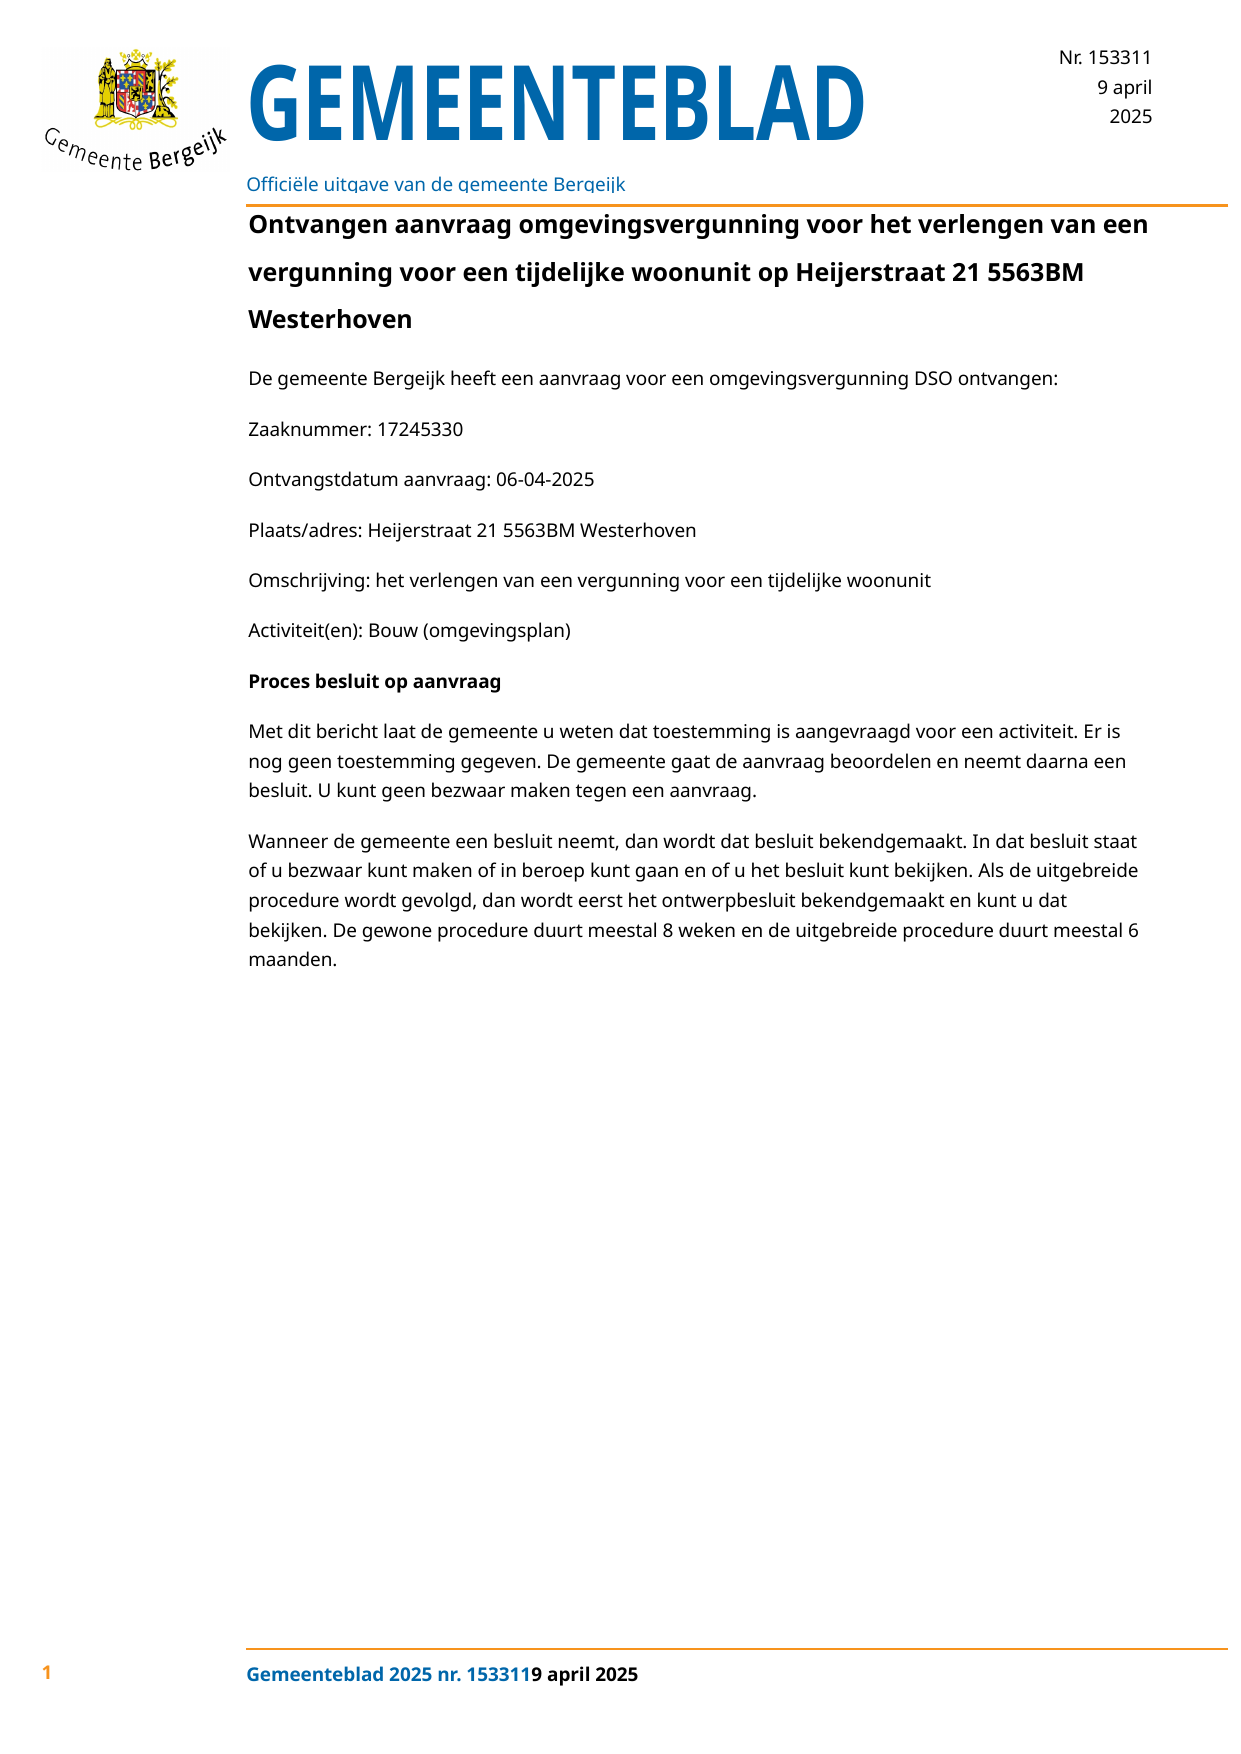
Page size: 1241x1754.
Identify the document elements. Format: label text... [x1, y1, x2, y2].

picture [41, 47, 231, 172]
text Met dit bericht laat de gemeente u weten dat toestemming is aangevraagd voor een activiteit. Er is nog geen toestemming gegeven. De gemeente gaat de aanvraag beoordelen en neemt daarna een besluit. U kunt geen bezwaar maken tegen een aanvraag. [248, 718, 1152, 803]
text Zaaknummer: 17245330 [248, 416, 1152, 442]
text Ontvangen aanvraag omgevingsvergunning voor het verlengen van een vergunning voor een tijdelijke woonunit op Heijerstraat 21 5563BM Westerhoven [248, 207, 1152, 336]
text De gemeente Bergeijk heeft een aanvraag voor een omgevingsvergunning DSO ontvangen: [248, 366, 1152, 391]
text Ontvangstdatum aanvraag: 06-04-2025 [248, 466, 1152, 492]
text Omschrijving: het verlengen van een vergunning voor een tijdelijke woonunit [248, 567, 1152, 593]
text Proces besluit op aanvraag [248, 668, 1152, 694]
text Activiteit(en): Bouw (omgevingsplan) [248, 618, 1152, 643]
text Wanneer de gemeente een besluit neemt, dan wordt dat besluit bekendgemaakt. In dat besluit staat of u bezwaar kunt maken of in beroep kunt gaan en of u het besluit kunt bekijken. Als de uitgebreide procedure wordt gevolgd, dan wordt eerst het ontwerpbesluit bekendgemaakt en kunt u dat bekijken. De gewone procedure duurt meestal 8 weken en de uitgebreide procedure duurt meestal 6 maanden. [248, 828, 1152, 972]
text Plaats/adres: Heijerstraat 21 5563BM Westerhoven [248, 517, 1152, 542]
